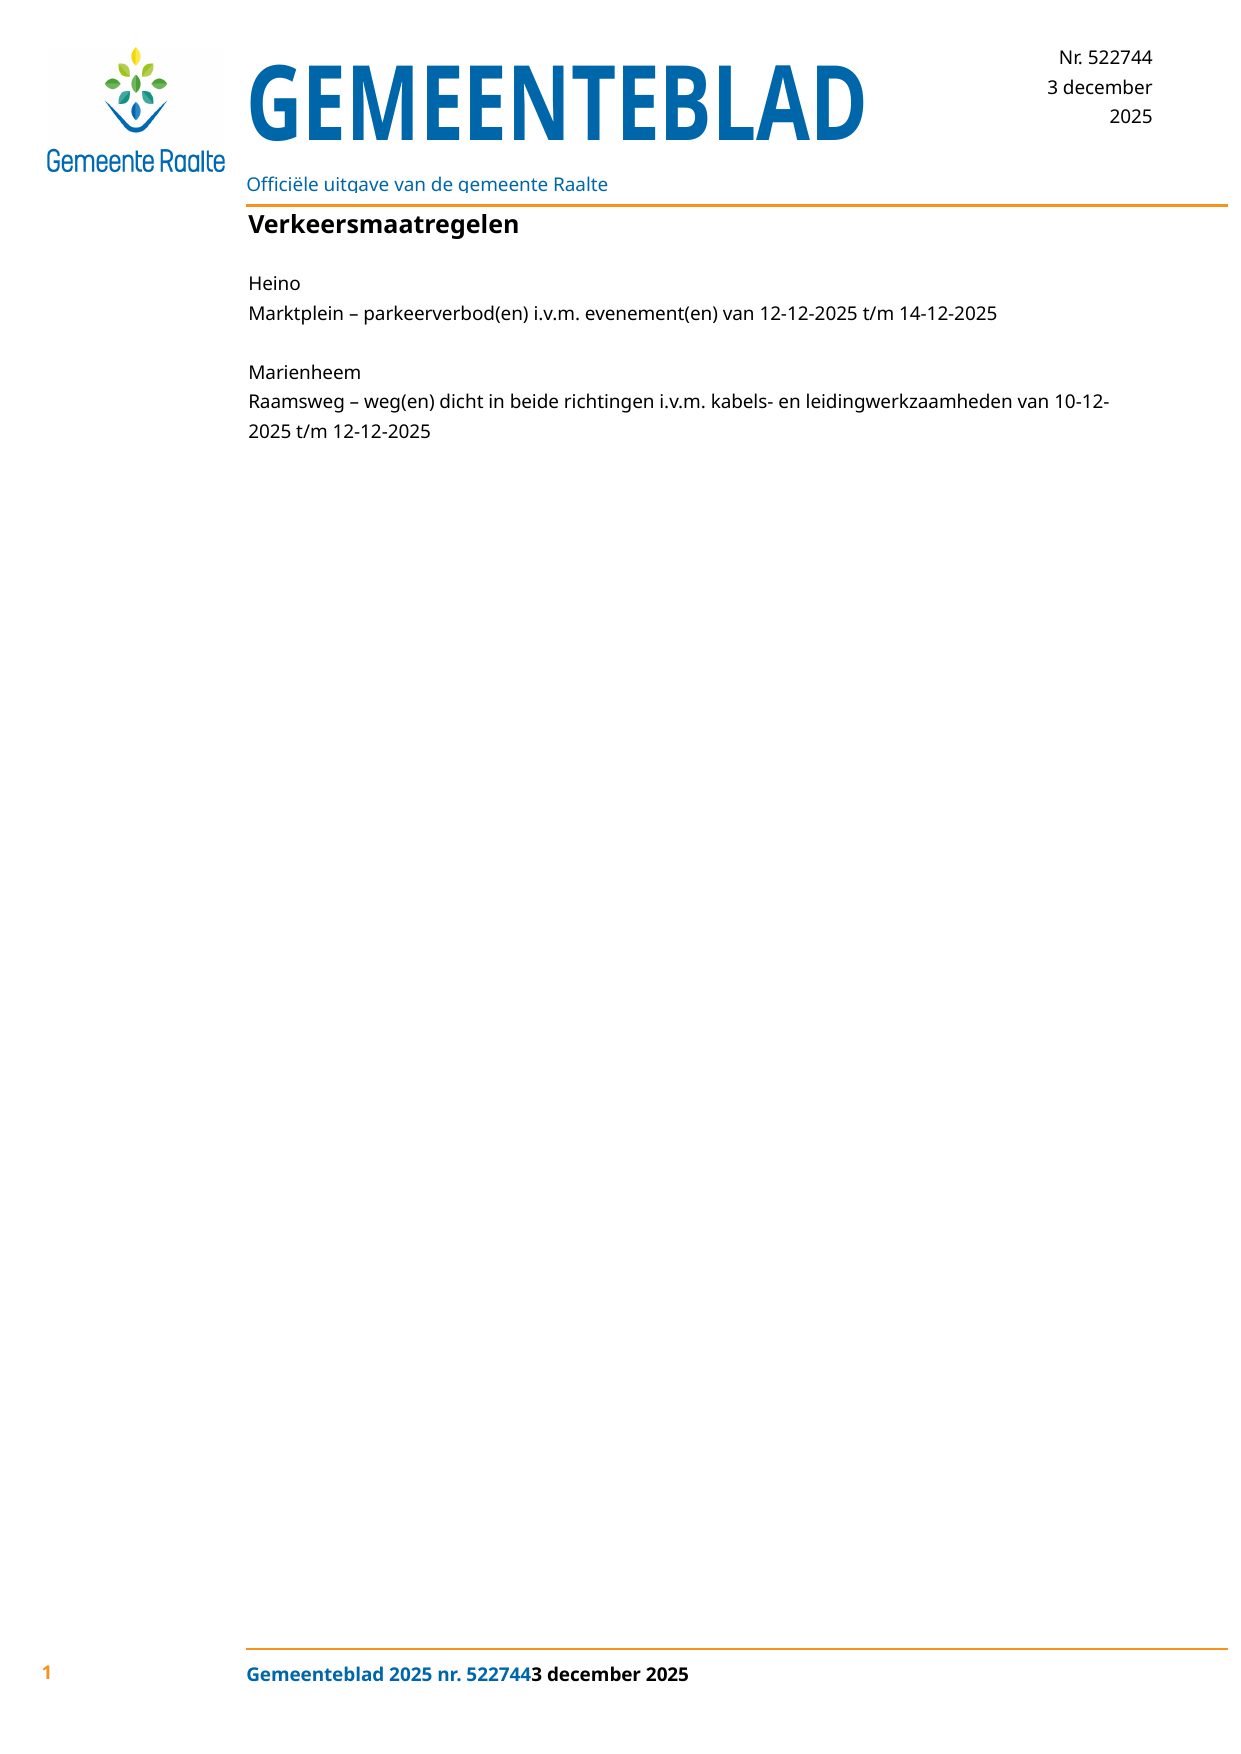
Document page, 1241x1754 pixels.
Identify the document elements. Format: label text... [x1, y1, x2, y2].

text Verkeersmaatregelen [248, 207, 1152, 241]
text Marktplein – parkeerverbod(en) i.v.m. evenement(en) van 12-12-2025 t/m 14-12-2025 [248, 300, 1152, 326]
picture [41, 47, 231, 172]
text Raamsweg – weg(en) dicht in beide richtingen i.v.m. kabels- en leidingwerkzaamheden van 10-12-2025 t/m 12-12-2025 [248, 389, 1152, 444]
text Heino [248, 270, 1152, 296]
text Marienheem [248, 359, 1152, 385]
